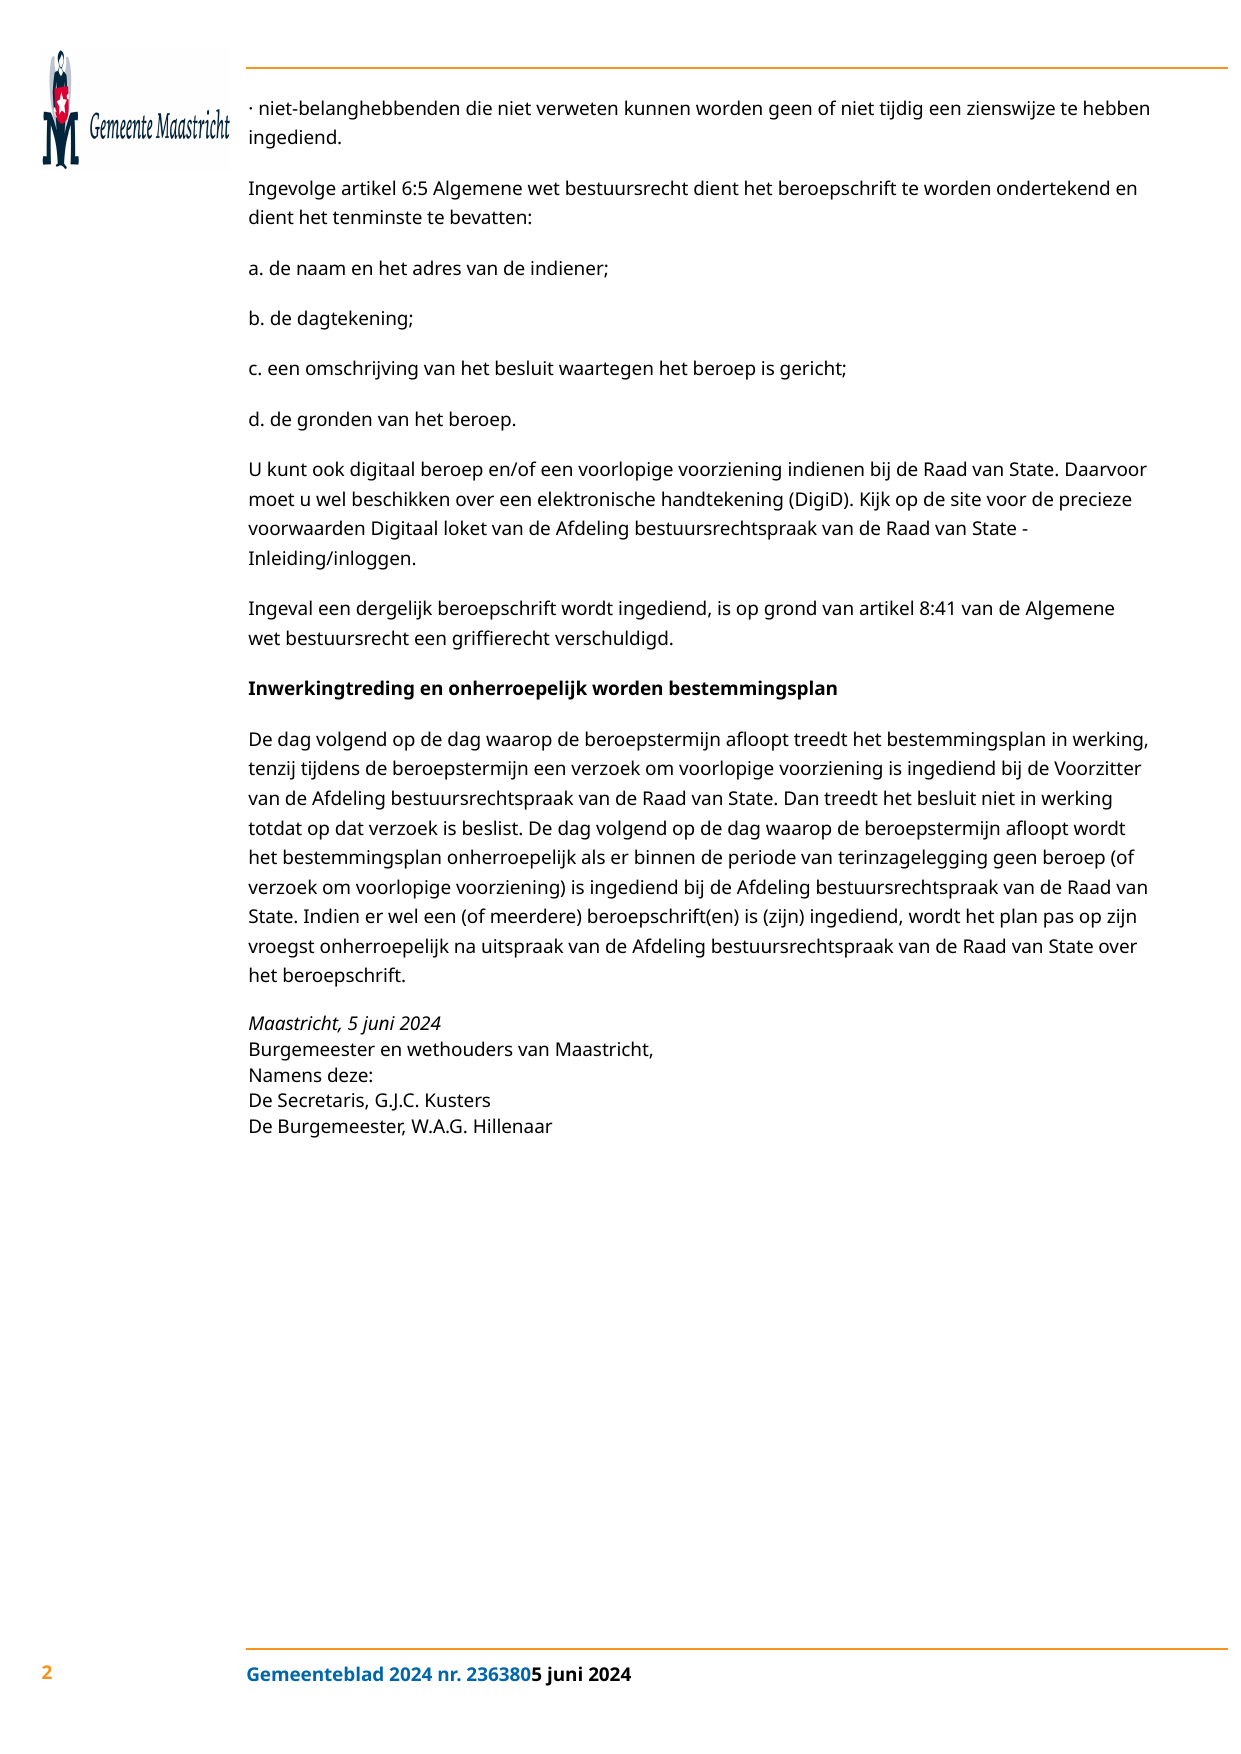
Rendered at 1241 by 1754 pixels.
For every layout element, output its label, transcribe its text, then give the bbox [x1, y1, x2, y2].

text · niet-belanghebbenden die niet verweten kunnen worden geen of niet tijdig een zienswijze te hebben ingediend. [248, 95, 1152, 150]
text Namens deze: [248, 1062, 1152, 1088]
text b. de dagtekening; [248, 305, 1152, 331]
text De Burgemeester, W.A.G. Hillenaar [248, 1113, 1152, 1139]
text De dag volgend op de dag waarop de beroepstermijn afloopt treedt het bestemmingsplan in werking, tenzij tijdens de beroepstermijn een verzoek om voorlopige voorziening is ingediend bij de Voorzitter van de Afdeling bestuursrechtspraak van de Raad van State. Dan treedt het besluit niet in werking totdat op dat verzoek is beslist. De dag volgend op de dag waarop de beroepstermijn afloopt wordt het bestemmingsplan onherroepelijk als er binnen de periode van terinzagelegging geen beroep (of verzoek om voorlopige voorziening) is ingediend bij de Afdeling bestuursrechtspraak van de Raad van State. Indien er wel een (of meerdere) beroepschrift(en) is (zijn) ingediend, wordt het plan pas op zijn vroegst onherroepelijk na uitspraak van de Afdeling bestuursrechtspraak van de Raad van State over het beroepschrift. [248, 726, 1152, 988]
text a. de naam en het adres van de indiener; [248, 255, 1152, 281]
picture [41, 47, 231, 172]
text Maastricht, 5 juni 2024 [248, 1011, 1152, 1036]
text U kunt ook digitaal beroep en/of een voorlopige voorziening indienen bij de Raad van State. Daarvoor moet u wel beschikken over een elektronische handtekening (DigiD). Kijk op de site voor de precieze voorwaarden Digitaal loket van de Afdeling bestuursrechtspraak van de Raad van State - Inleiding/inloggen. [248, 456, 1152, 571]
text d. de gronden van het beroep. [248, 406, 1152, 432]
text De Secretaris, G.J.C. Kusters [248, 1088, 1152, 1113]
text c. een omschrijving van het besluit waartegen het beroep is gericht; [248, 356, 1152, 381]
text Ingevolge artikel 6:5 Algemene wet bestuursrecht dient het beroepschrift te worden ondertekend en dient het tenminste te bevatten: [248, 175, 1152, 230]
text Burgemeester en wethouders van Maastricht, [248, 1036, 1152, 1062]
text Ingeval een dergelijk beroepschrift wordt ingediend, is op grond van artikel 8:41 van de Algemene wet bestuursrecht een griffierecht verschuldigd. [248, 596, 1152, 651]
text Inwerkingtreding en onherroepelijk worden bestemmingsplan [248, 676, 1152, 701]
